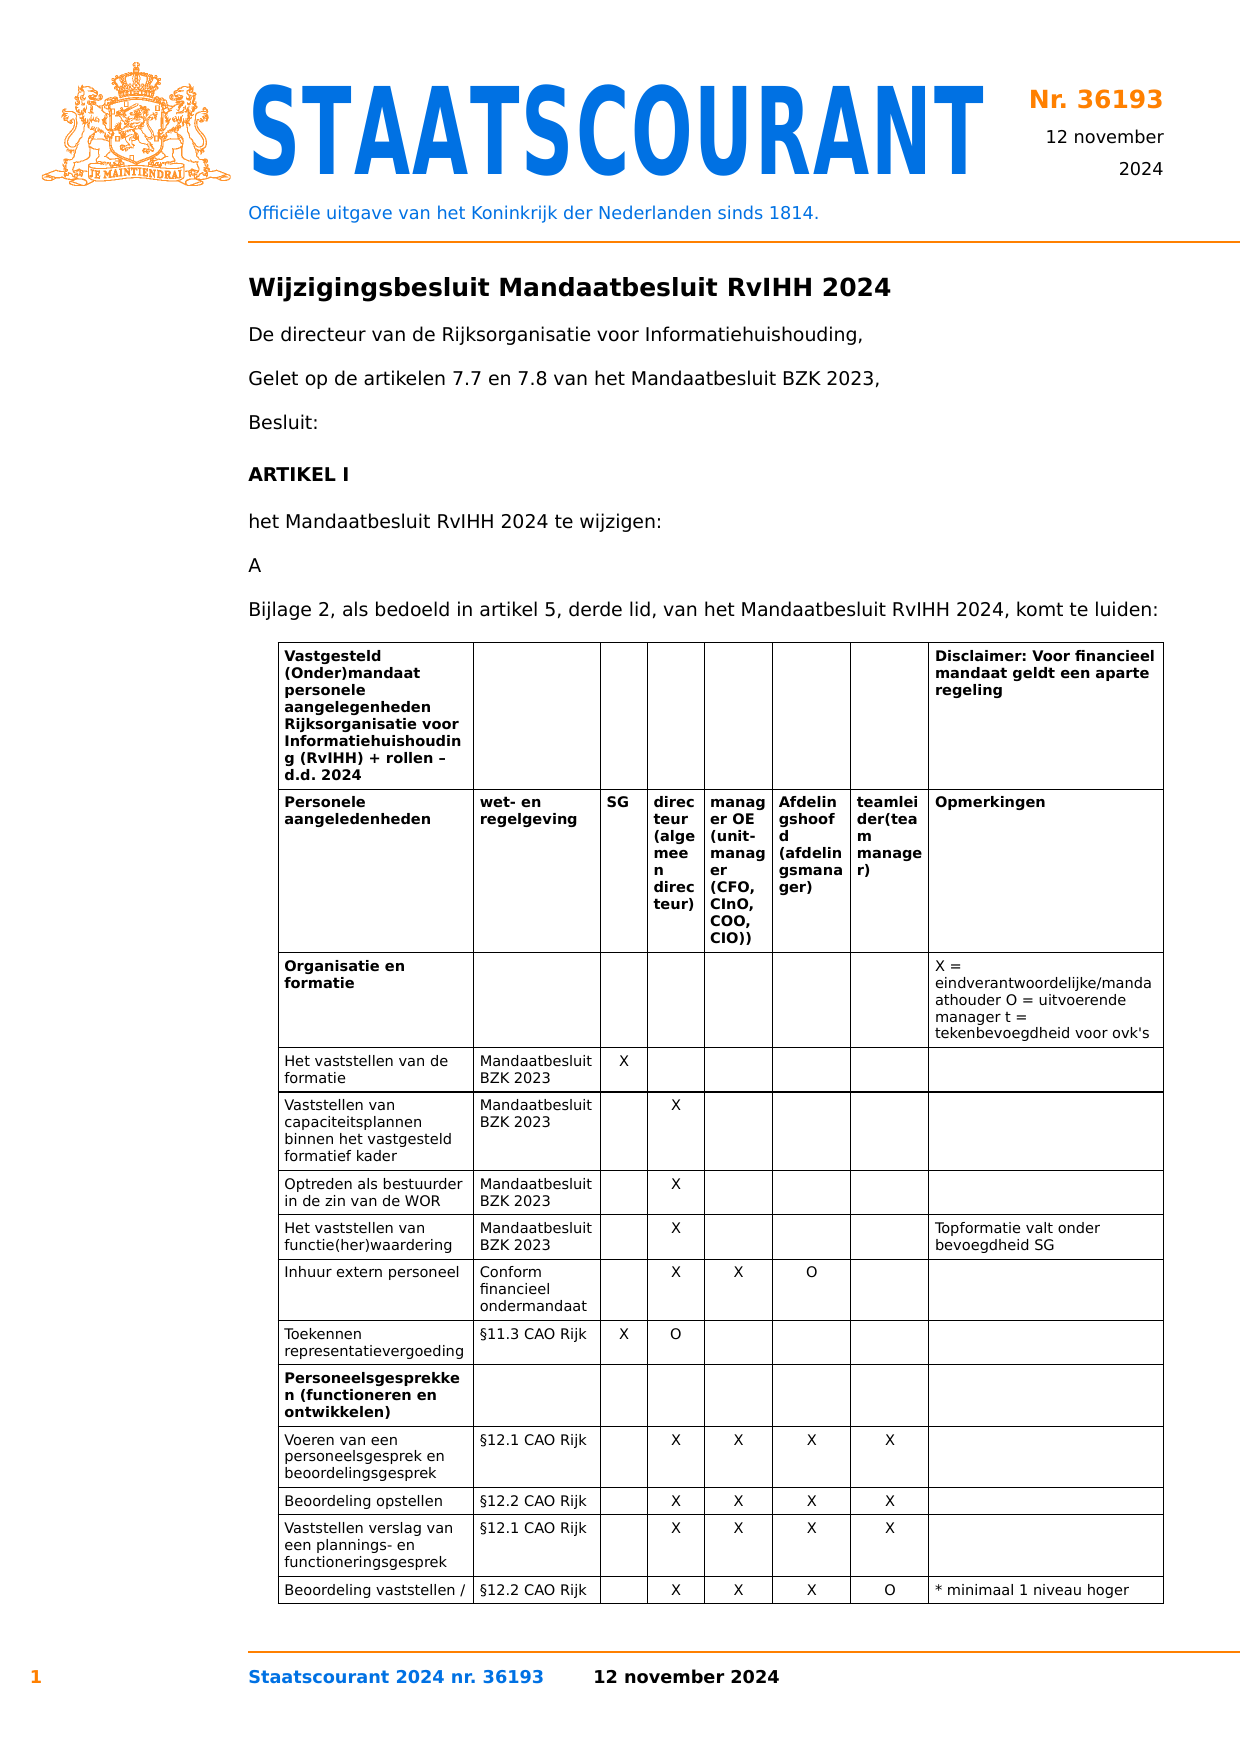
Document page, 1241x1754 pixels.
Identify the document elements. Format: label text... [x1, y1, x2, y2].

text het Mandaatbesluit RvIHH 2024 te wijzigen: [248, 511, 1163, 533]
table_cell Optreden als bestuurder in de zin van de WOR [279, 1171, 473, 1214]
table_cell Beoordeling vaststellen / [279, 1577, 473, 1603]
table_cell X [705, 1488, 772, 1514]
table_cell Personele aangeledenheden [279, 790, 473, 952]
table_cell [773, 1321, 850, 1364]
table_header Disclaimer: Voor financieel mandaat geldt een aparte regeling [929, 643, 1163, 788]
table_cell [601, 1488, 647, 1514]
table_cell X [648, 1260, 704, 1320]
table_cell O [773, 1260, 850, 1320]
table_cell [648, 1365, 704, 1426]
table_cell [929, 1488, 1163, 1514]
table_cell * minimaal 1 niveau hoger [929, 1577, 1163, 1603]
picture [41, 62, 231, 186]
table_cell Officiële uitgave van het Koninkrijk der Nederlanden sinds 1814. [248, 203, 1240, 241]
table_cell Voeren van een personeelsgesprek en beoordelingsgesprek [279, 1427, 473, 1487]
table_header STAATSCOURANT [248, 62, 998, 203]
table_cell §12.1 CAO Rijk [474, 1515, 600, 1576]
table_header [648, 643, 704, 788]
table_cell [851, 1321, 928, 1364]
table_cell X [705, 1260, 772, 1320]
table_cell [705, 1365, 772, 1426]
table_cell Mandaatbesluit BZK 2023 [474, 1171, 600, 1214]
table_cell [773, 953, 850, 1047]
text Besluit: [248, 412, 1163, 434]
table_cell X [648, 1488, 704, 1514]
table_cell §12.2 CAO Rijk [474, 1577, 600, 1603]
table_cell §12.2 CAO Rijk [474, 1488, 600, 1514]
table_cell [929, 1171, 1163, 1214]
table_cell 2024 [998, 153, 1240, 203]
table_cell Personeelsgesprekken (functioneren en ontwikkelen) [279, 1365, 473, 1426]
table_cell directeur (algemeen directeur) [648, 790, 704, 952]
table_cell X [705, 1577, 772, 1603]
table_cell wet- en regelgeving [474, 790, 600, 952]
table_header [601, 643, 647, 788]
table_cell X [773, 1515, 850, 1576]
table_cell [851, 1260, 928, 1320]
table_cell Mandaatbesluit BZK 2023 [474, 1048, 600, 1091]
table_cell Inhuur extern personeel [279, 1260, 473, 1320]
table_cell Organisatie en formatie [279, 953, 473, 1047]
table_cell X [648, 1171, 704, 1214]
table_cell [851, 1048, 928, 1091]
table_cell [601, 1093, 647, 1170]
table_cell Het vaststellen van de formatie [279, 1048, 473, 1091]
table_cell [851, 1093, 928, 1170]
text De directeur van de Rijksorganisatie voor Informatiehuishouding, [248, 324, 1163, 346]
table_header Vastgesteld (Onder)mandaat personele aangelegenheden Rijksorganisatie voor Informatiehuishouding (RvIHH) + rollen – d.d. 2024 [279, 643, 473, 788]
table_cell X [648, 1427, 704, 1487]
table_cell X [648, 1093, 704, 1170]
table_cell X [705, 1515, 772, 1576]
table_cell Vaststellen van capaciteitsplannen binnen het vastgesteld formatief kader [279, 1093, 473, 1170]
table_cell [773, 1093, 850, 1170]
table_cell [851, 1171, 928, 1214]
table_cell [773, 1171, 850, 1214]
table_cell [929, 1427, 1163, 1487]
table_cell [929, 1260, 1163, 1320]
table_cell O [648, 1321, 704, 1364]
table_cell §11.3 CAO Rijk [474, 1321, 600, 1364]
table_header [25, 62, 248, 241]
table_cell X [648, 1515, 704, 1576]
table_cell X [648, 1215, 704, 1258]
table_cell [601, 1171, 647, 1214]
table_cell X [648, 1577, 704, 1603]
table_header [851, 643, 928, 788]
table_cell [705, 1048, 772, 1091]
table_cell [601, 1215, 647, 1258]
subtitle ARTIKEL I [248, 464, 1163, 486]
table_cell X [773, 1577, 850, 1603]
table_cell O [851, 1577, 928, 1603]
table_header [773, 643, 850, 788]
table_cell manager OE (unit-manager (CFO, CInO, COO, CIO)) [705, 790, 772, 952]
text A [248, 554, 1163, 577]
table_cell §12.1 CAO Rijk [474, 1427, 600, 1487]
table_cell [773, 1365, 850, 1426]
table_cell Afdelingshoofd (afdelingsmanager) [773, 790, 850, 952]
table_header Nr. 36193 [998, 62, 1240, 121]
table_cell [851, 1365, 928, 1426]
table_cell Mandaatbesluit BZK 2023 [474, 1093, 600, 1170]
table_cell Conform financieel ondermandaat [474, 1260, 600, 1320]
table_header [474, 643, 600, 788]
table_cell [773, 1215, 850, 1258]
table_cell [601, 1577, 647, 1603]
table_cell 12 november [998, 121, 1240, 153]
table_cell [705, 1093, 772, 1170]
table_cell [929, 1515, 1163, 1576]
table_cell [648, 1048, 704, 1091]
table_cell X = eindverantwoordelijke/mandaathouder O = uitvoerende manager t = tekenbevoegdheid voor ovk's [929, 953, 1163, 1047]
table_cell [648, 953, 704, 1047]
table_cell Topformatie valt onder bevoegdheid SG [929, 1215, 1163, 1258]
table_cell [601, 1427, 647, 1487]
table_cell [705, 1171, 772, 1214]
table_cell [929, 1093, 1163, 1170]
table_cell [929, 1321, 1163, 1364]
table_cell [601, 1515, 647, 1576]
table_cell [929, 1365, 1163, 1426]
table_header [705, 643, 772, 788]
table_cell [851, 953, 928, 1047]
table_cell [474, 953, 600, 1047]
table_cell X [773, 1488, 850, 1514]
table_cell [929, 1048, 1163, 1091]
table_cell Beoordeling opstellen [279, 1488, 473, 1514]
subtitle Wijzigingsbesluit Mandaatbesluit RvIHH 2024 [248, 273, 1163, 302]
text Bijlage 2, als bedoeld in artikel 5, derde lid, van het Mandaatbesluit RvIHH 2024, komt te luiden: [248, 598, 1163, 620]
table_cell SG [601, 790, 647, 952]
table_cell X [773, 1427, 850, 1487]
table_cell Toekennen representatievergoeding [279, 1321, 473, 1364]
table_cell [851, 1215, 928, 1258]
table_cell [601, 953, 647, 1047]
table_cell Het vaststellen van functie(her)waardering [279, 1215, 473, 1258]
table_cell [705, 1321, 772, 1364]
table_cell X [851, 1515, 928, 1576]
table_cell X [601, 1048, 647, 1091]
table_cell X [601, 1321, 647, 1364]
table_cell X [851, 1488, 928, 1514]
table_cell [773, 1048, 850, 1091]
table_cell [705, 1215, 772, 1258]
table_cell [474, 1365, 600, 1426]
table_cell X [705, 1427, 772, 1487]
table_cell [601, 1260, 647, 1320]
table_cell teamleider(team manager) [851, 790, 928, 952]
table_cell Vaststellen verslag van een plannings- en functioneringsgesprek [279, 1515, 473, 1576]
table_cell [705, 953, 772, 1047]
table_cell Mandaatbesluit BZK 2023 [474, 1215, 600, 1258]
table_cell X [851, 1427, 928, 1487]
table_cell Opmerkingen [929, 790, 1163, 952]
text Gelet op de artikelen 7.7 en 7.8 van het Mandaatbesluit BZK 2023, [248, 368, 1163, 390]
table_cell [601, 1365, 647, 1426]
